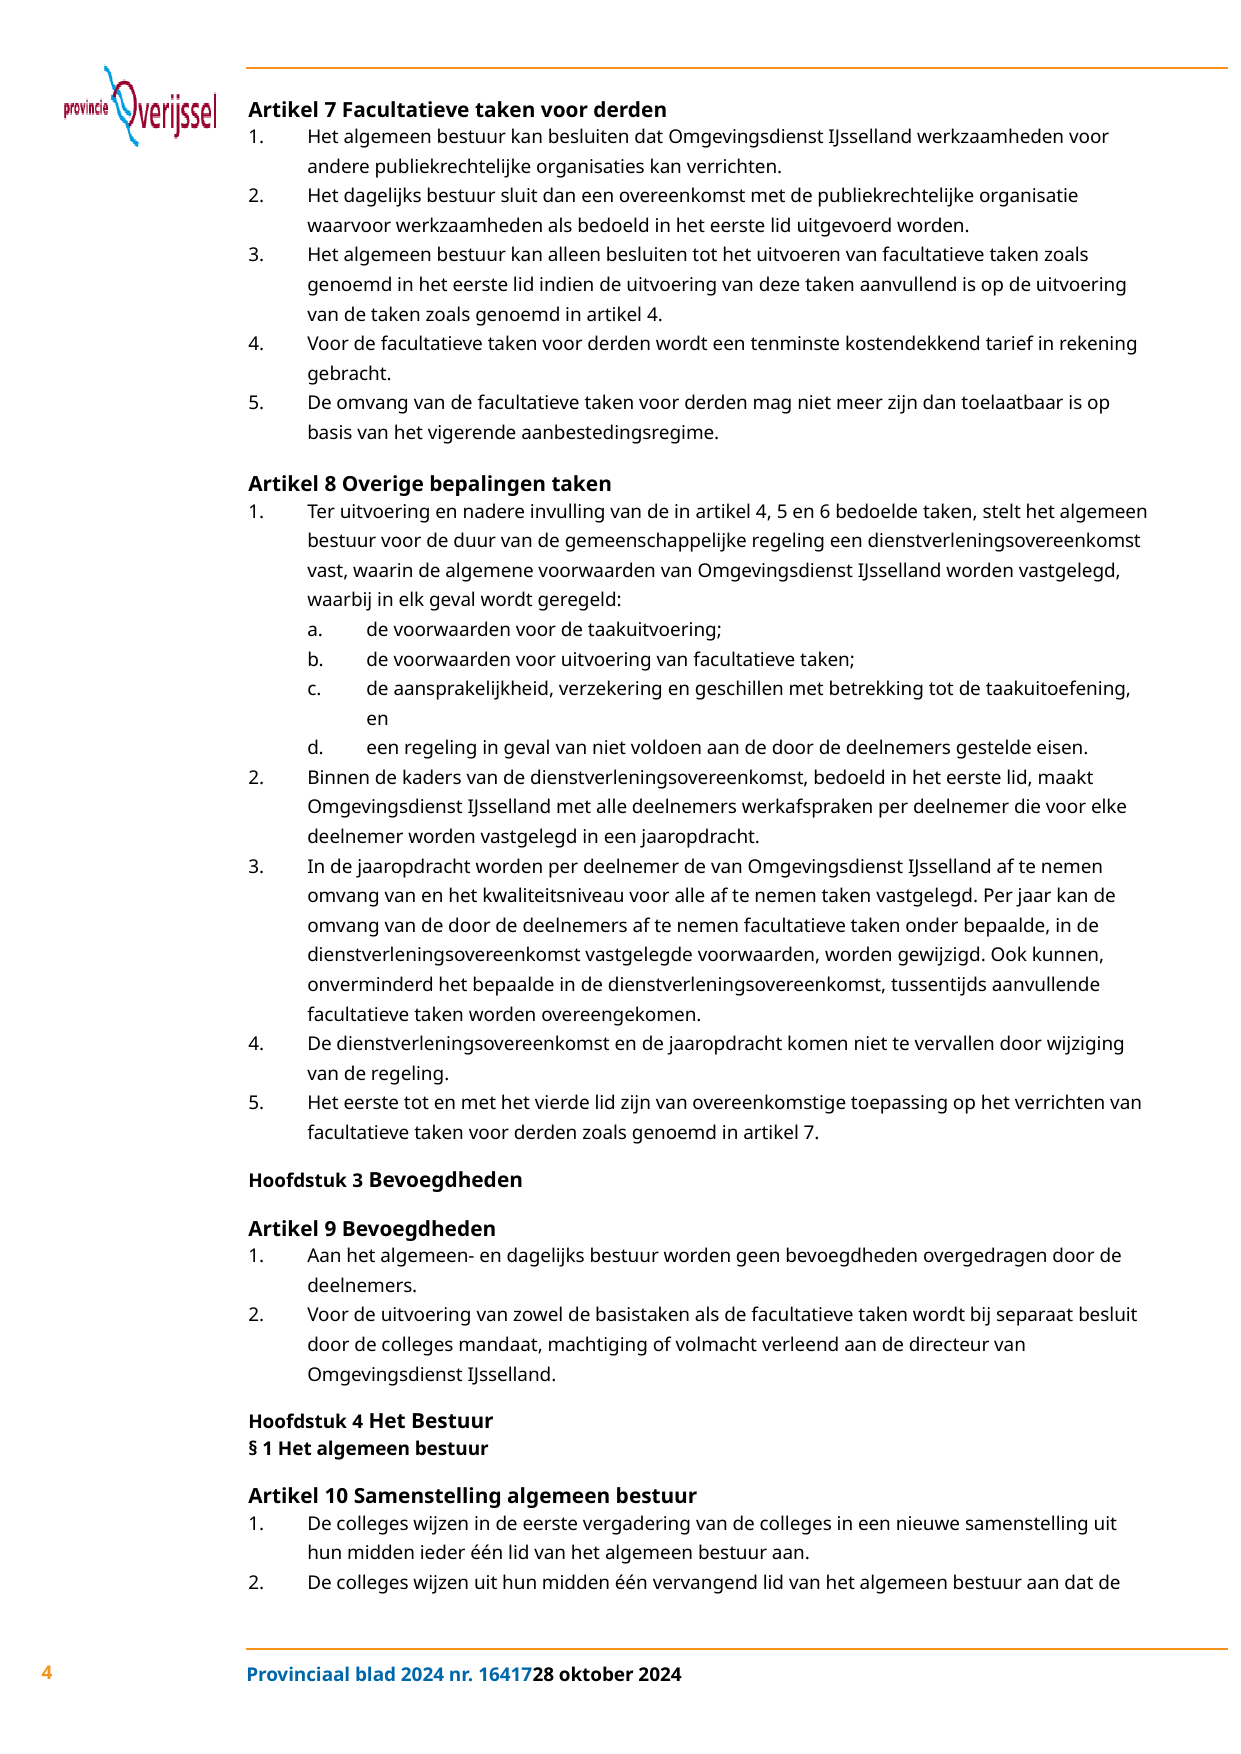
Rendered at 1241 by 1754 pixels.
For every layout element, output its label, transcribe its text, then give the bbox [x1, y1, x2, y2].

list Voor de facultatieve taken voor derden wordt een tenminste kostendekkend tarief in rekening gebracht. [248, 330, 1152, 386]
text Artikel 10 Samenstelling algemeen bestuur [248, 1481, 1152, 1510]
picture [41, 47, 231, 172]
text Artikel 9 Bevoegdheden [248, 1214, 1152, 1242]
list Aan het algemeen- en dagelijks bestuur worden geen bevoegdheden overgedragen door de deelnemers. [248, 1242, 1152, 1298]
list De dienstverleningsovereenkomst en de jaaropdracht komen niet te vervallen door wijziging van de regeling. [248, 1030, 1152, 1086]
list Voor de uitvoering van zowel de basistaken als de facultatieve taken wordt bij separaat besluit door de colleges mandaat, machtiging of volmacht verleend aan de directeur van Omgevingsdienst IJsselland. [248, 1302, 1152, 1387]
list Het eerste tot en met het vierde lid zijn van overeenkomstige toepassing op het verrichten van facultatieve taken voor derden zoals genoemd in artikel 7. [248, 1089, 1152, 1145]
list Ter uitvoering en nadere invulling van de in artikel 4, 5 en 6 bedoelde taken, stelt het algemeen bestuur voor de duur van de gemeenschappelijke regeling een dienstverleningsovereenkomst vast, waarin de algemene voorwaarden van Omgevingsdienst IJsselland worden vastgelegd, waarbij in elk geval wordt geregeld: [248, 498, 1152, 612]
list De omvang van de facultatieve taken voor derden mag niet meer zijn dan toelaatbaar is op basis van het vigerende aanbestedingsregime. [248, 389, 1152, 445]
list De colleges wijzen uit hun midden één vervangend lid van het algemeen bestuur aan dat de [248, 1569, 1152, 1595]
list Het dagelijks bestuur sluit dan een overeenkomst met de publiekrechtelijke organisatie waarvoor werkzaamheden als bedoeld in het eerste lid uitgevoerd worden. [248, 182, 1152, 238]
list Binnen de kaders van de dienstverleningsovereenkomst, bedoeld in het eerste lid, maakt Omgevingsdienst IJsselland met alle deelnemers werkafspraken per deelnemer die voor elke deelnemer worden vastgelegd in een jaaropdracht. [248, 764, 1152, 849]
text § 1 Het algemeen bestuur [248, 1435, 1152, 1461]
list de aansprakelijkheid, verzekering en geschillen met betrekking tot de taakuitoefening, en [307, 675, 1152, 731]
text Artikel 8 Overige bepalingen taken [248, 469, 1152, 498]
text Hoofdstuk 4 Het Bestuur [248, 1406, 1152, 1435]
list De colleges wijzen in de eerste vergadering van de colleges in een nieuwe samenstelling uit hun midden ieder één lid van het algemeen bestuur aan. [248, 1510, 1152, 1565]
list de voorwaarden voor uitvoering van facultatieve taken; [307, 646, 1152, 672]
list de voorwaarden voor de taakuitvoering; [307, 616, 1152, 642]
list Het algemeen bestuur kan besluiten dat Omgevingsdienst IJsselland werkzaamheden voor andere publiekrechtelijke organisaties kan verrichten. [248, 123, 1152, 178]
list In de jaaropdracht worden per deelnemer de van Omgevingsdienst IJsselland af te nemen omvang van en het kwaliteitsniveau voor alle af te nemen taken vastgelegd. Per jaar kan de omvang van de door de deelnemers af te nemen facultatieve taken onder bepaalde, in de dienstverleningsovereenkomst vastgelegde voorwaarden, worden gewijzigd. Ook kunnen, onverminderd het bepaalde in de dienstverleningsovereenkomst, tussentijds aanvullende facultatieve taken worden overeengekomen. [248, 853, 1152, 1027]
text Artikel 7 Facultatieve taken voor derden [248, 95, 1152, 123]
list een regeling in geval van niet voldoen aan de door de deelnemers gestelde eisen. [307, 734, 1152, 760]
text Hoofdstuk 3 Bevoegdheden [248, 1165, 1152, 1193]
list Het algemeen bestuur kan alleen besluiten tot het uitvoeren van facultatieve taken zoals genoemd in het eerste lid indien de uitvoering van deze taken aanvullend is op de uitvoering van de taken zoals genoemd in artikel 4. [248, 242, 1152, 326]
